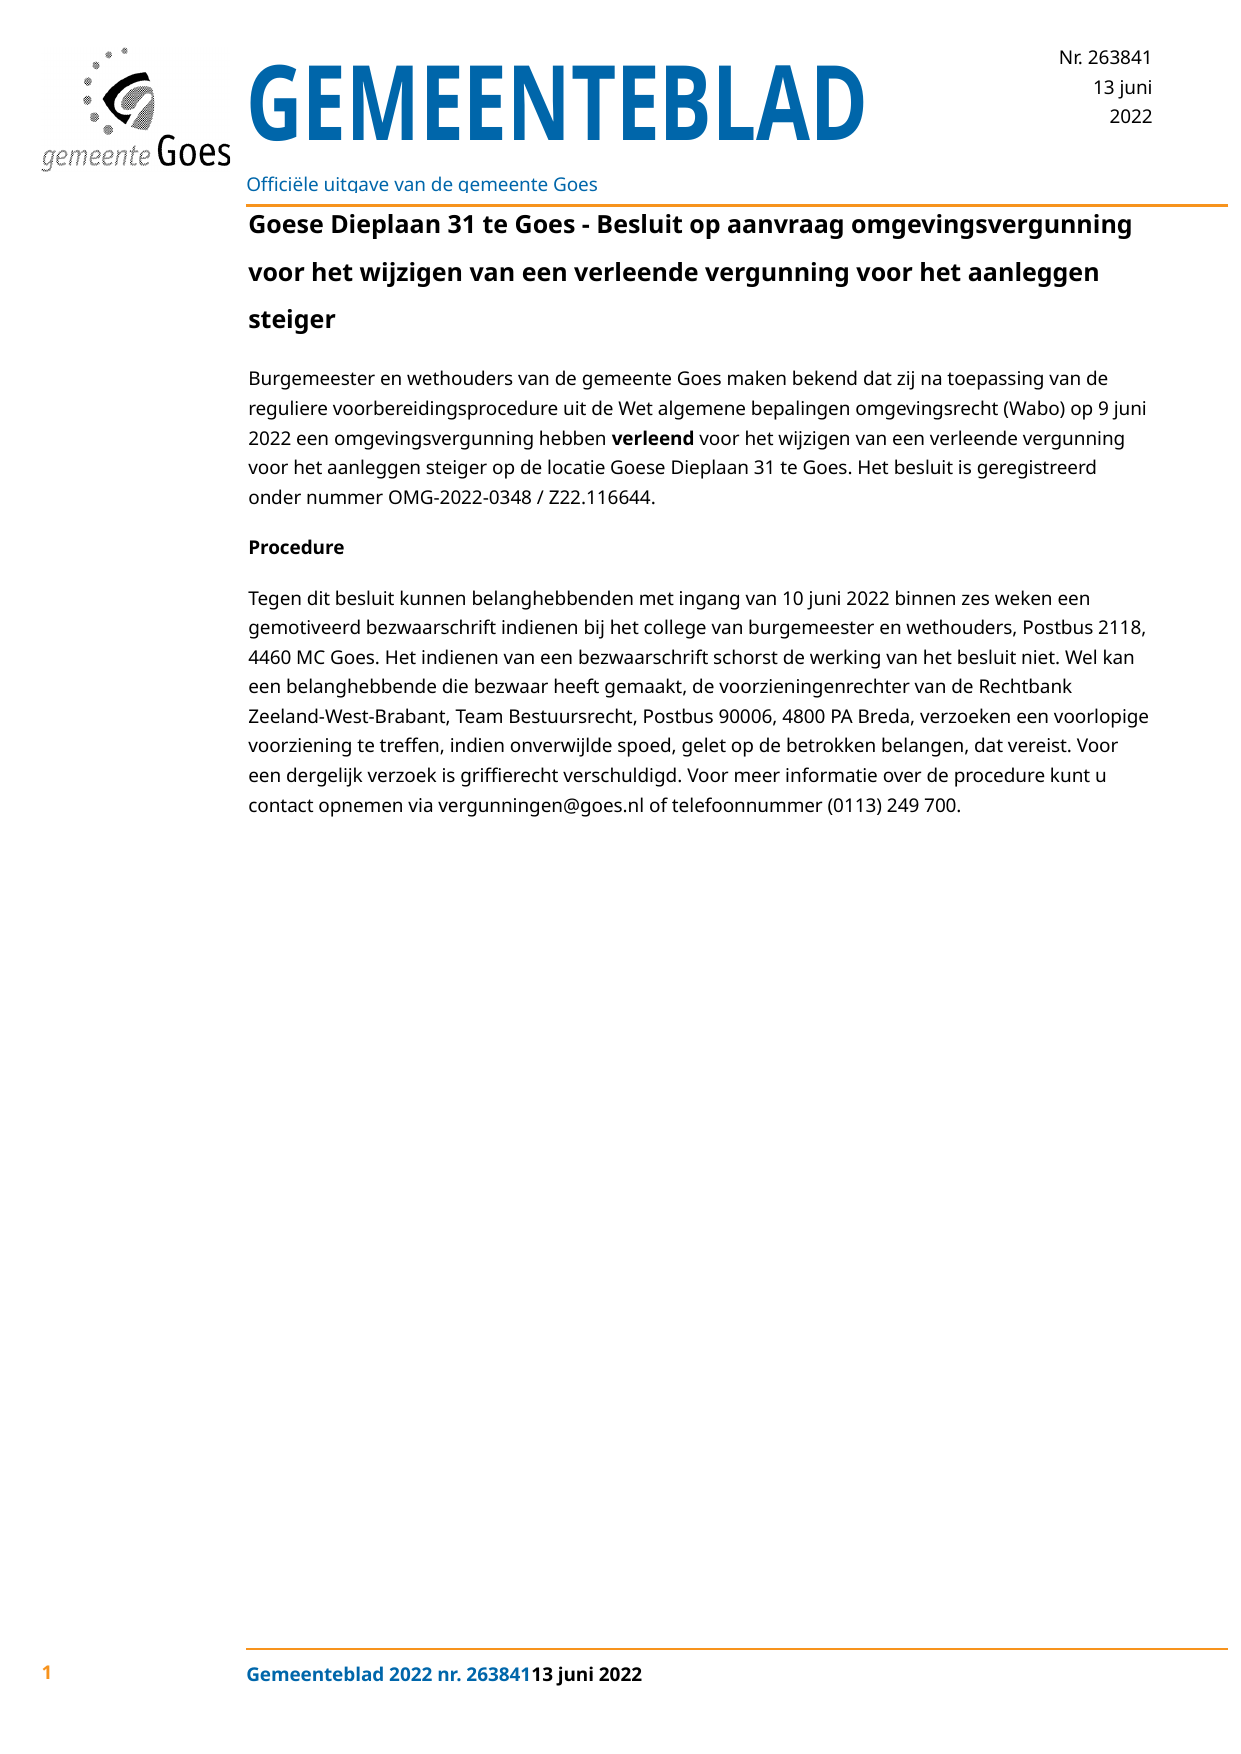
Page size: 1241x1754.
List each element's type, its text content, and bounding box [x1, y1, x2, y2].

text Goese Dieplaan 31 te Goes - Besluit op aanvraag omgevingsvergunning voor het wijzigen van een verleende vergunning voor het aanleggen steiger [248, 207, 1152, 336]
text Tegen dit besluit kunnen belanghebbenden met ingang van 10 juni 2022 binnen zes weken een gemotiveerd bezwaarschrift indienen bij het college van burgemeester en wethouders, Postbus 2118, 4460 MC Goes. Het indienen van een bezwaarschrift schorst de werking van het besluit niet. Wel kan een belanghebbende die bezwaar heeft gemaakt, de voorzieningenrechter van de Rechtbank Zeeland-West-Brabant, Team Bestuursrecht, Postbus 90006, 4800 PA Breda, verzoeken een voorlopige voorziening te treffen, indien onverwijlde spoed, gelet op de betrokken belangen, dat vereist. Voor een dergelijk verzoek is griffierecht verschuldigd. Voor meer informatie over de procedure kunt u contact opnemen via vergunningen@goes.nl of telefoonnummer (0113) 249 700. [248, 585, 1152, 817]
text Procedure [248, 534, 1152, 560]
text Burgemeester en wethouders van de gemeente Goes maken bekend dat zij na toepassing van de reguliere voorbereidingsprocedure uit de Wet algemene bepalingen omgevingsrecht (Wabo) op 9 juni 2022 een omgevingsvergunning hebben verleend voor het wijzigen van een verleende vergunning voor het aanleggen steiger op de locatie Goese Dieplaan 31 te Goes. Het besluit is geregistreerd onder nummer OMG-2022-0348 / Z22.116644. [248, 366, 1152, 509]
picture [41, 47, 231, 172]
